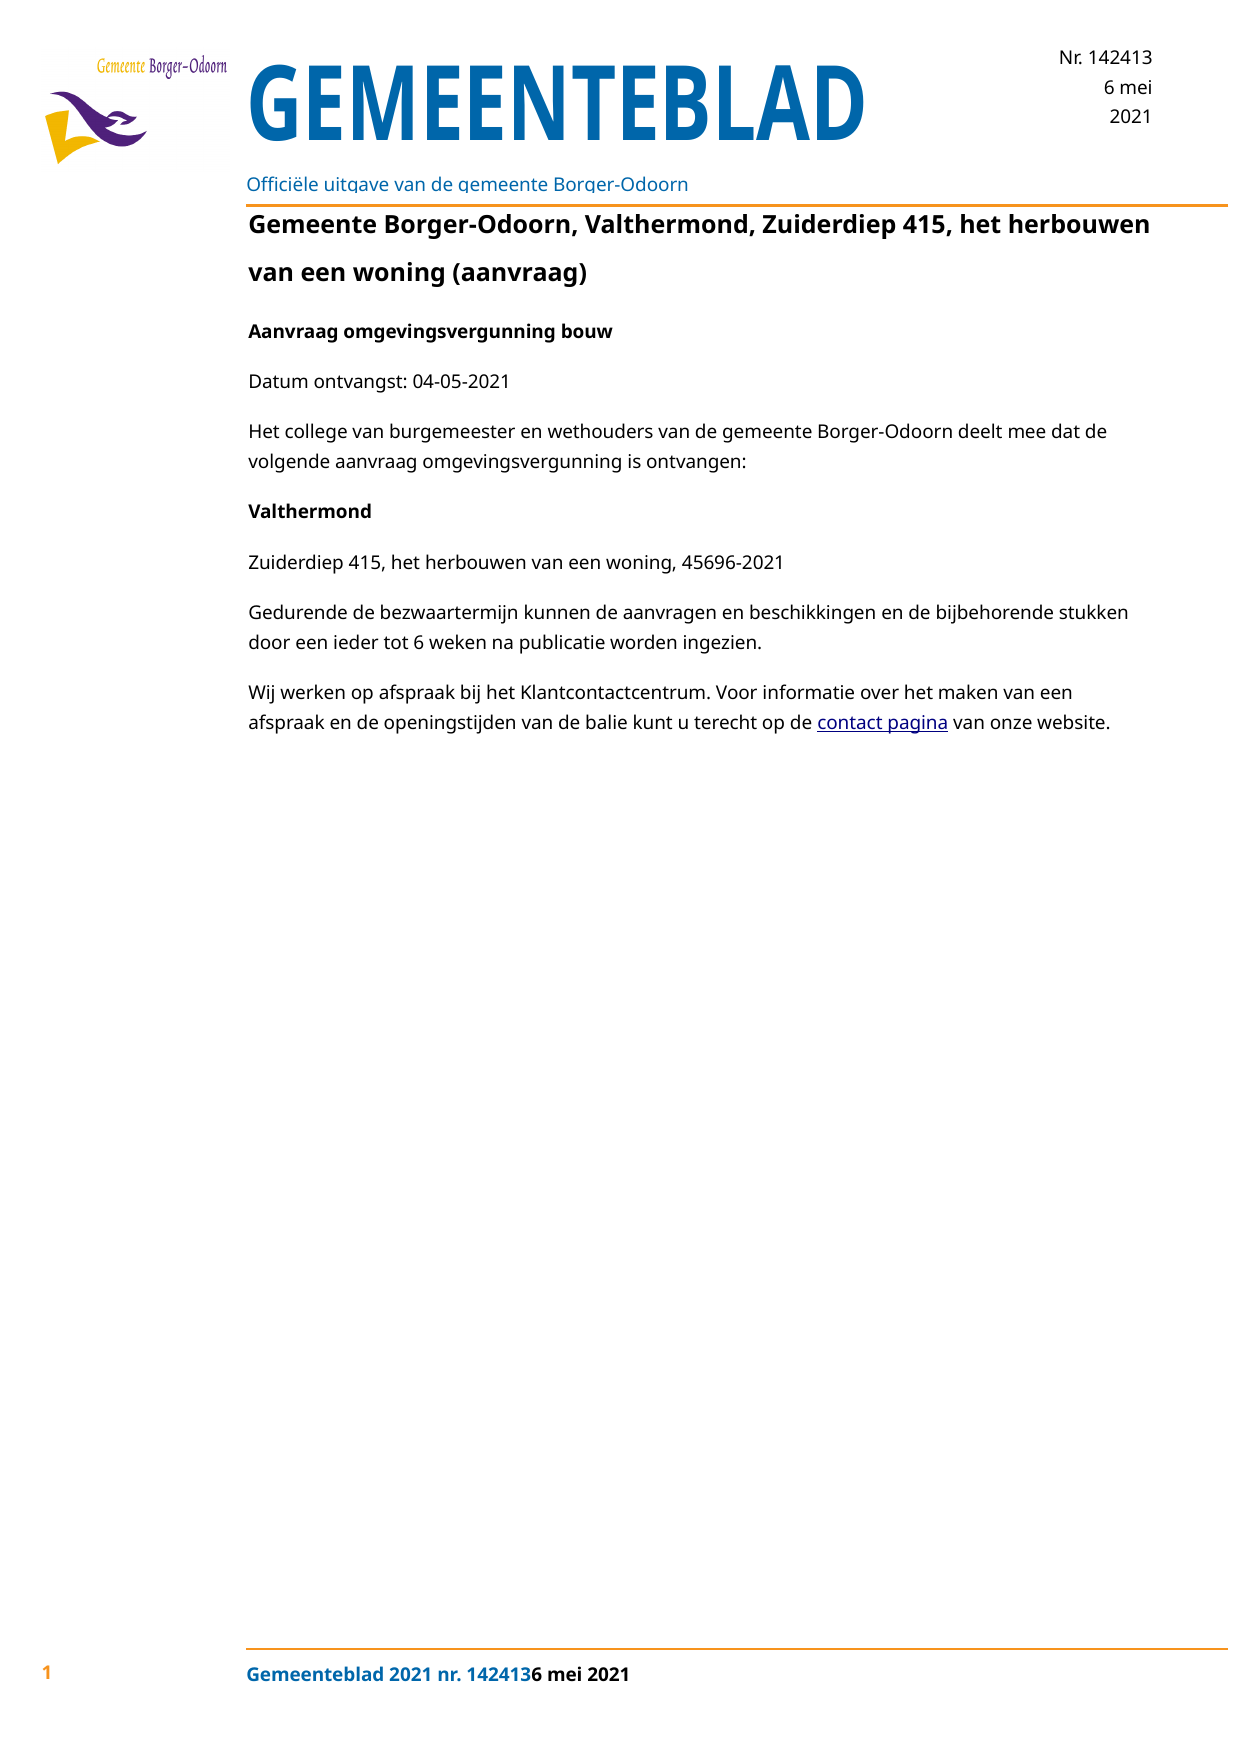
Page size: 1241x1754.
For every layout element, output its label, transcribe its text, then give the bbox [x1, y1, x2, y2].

text Aanvraag omgevingsvergunning bouw [248, 318, 1152, 344]
text Valthermond [248, 499, 1152, 524]
text Het college van burgemeester en wethouders van de gemeente Borger-Odoorn deelt mee dat de volgende aanvraag omgevingsvergunning is ontvangen: [248, 419, 1152, 474]
text Wij werken op afspraak bij het Klantcontactcentrum. Voor informatie over het maken van een afspraak en de openingstijden van de balie kunt u terecht op de contact pagina van onze website. [248, 679, 1152, 735]
text Gemeente Borger-Odoorn, Valthermond, Zuiderdiep 415, het herbouwen van een woning (aanvraag) [248, 207, 1152, 288]
text Datum ontvangst: 04-05-2021 [248, 368, 1152, 394]
text Gedurende de bezwaartermijn kunnen de aanvragen en beschikkingen en de bijbehorende stukken door een ieder tot 6 weken na publicatie worden ingezien. [248, 599, 1152, 655]
picture [41, 47, 231, 172]
text Zuiderdiep 415, het herbouwen van een woning, 45696-2021 [248, 549, 1152, 575]
